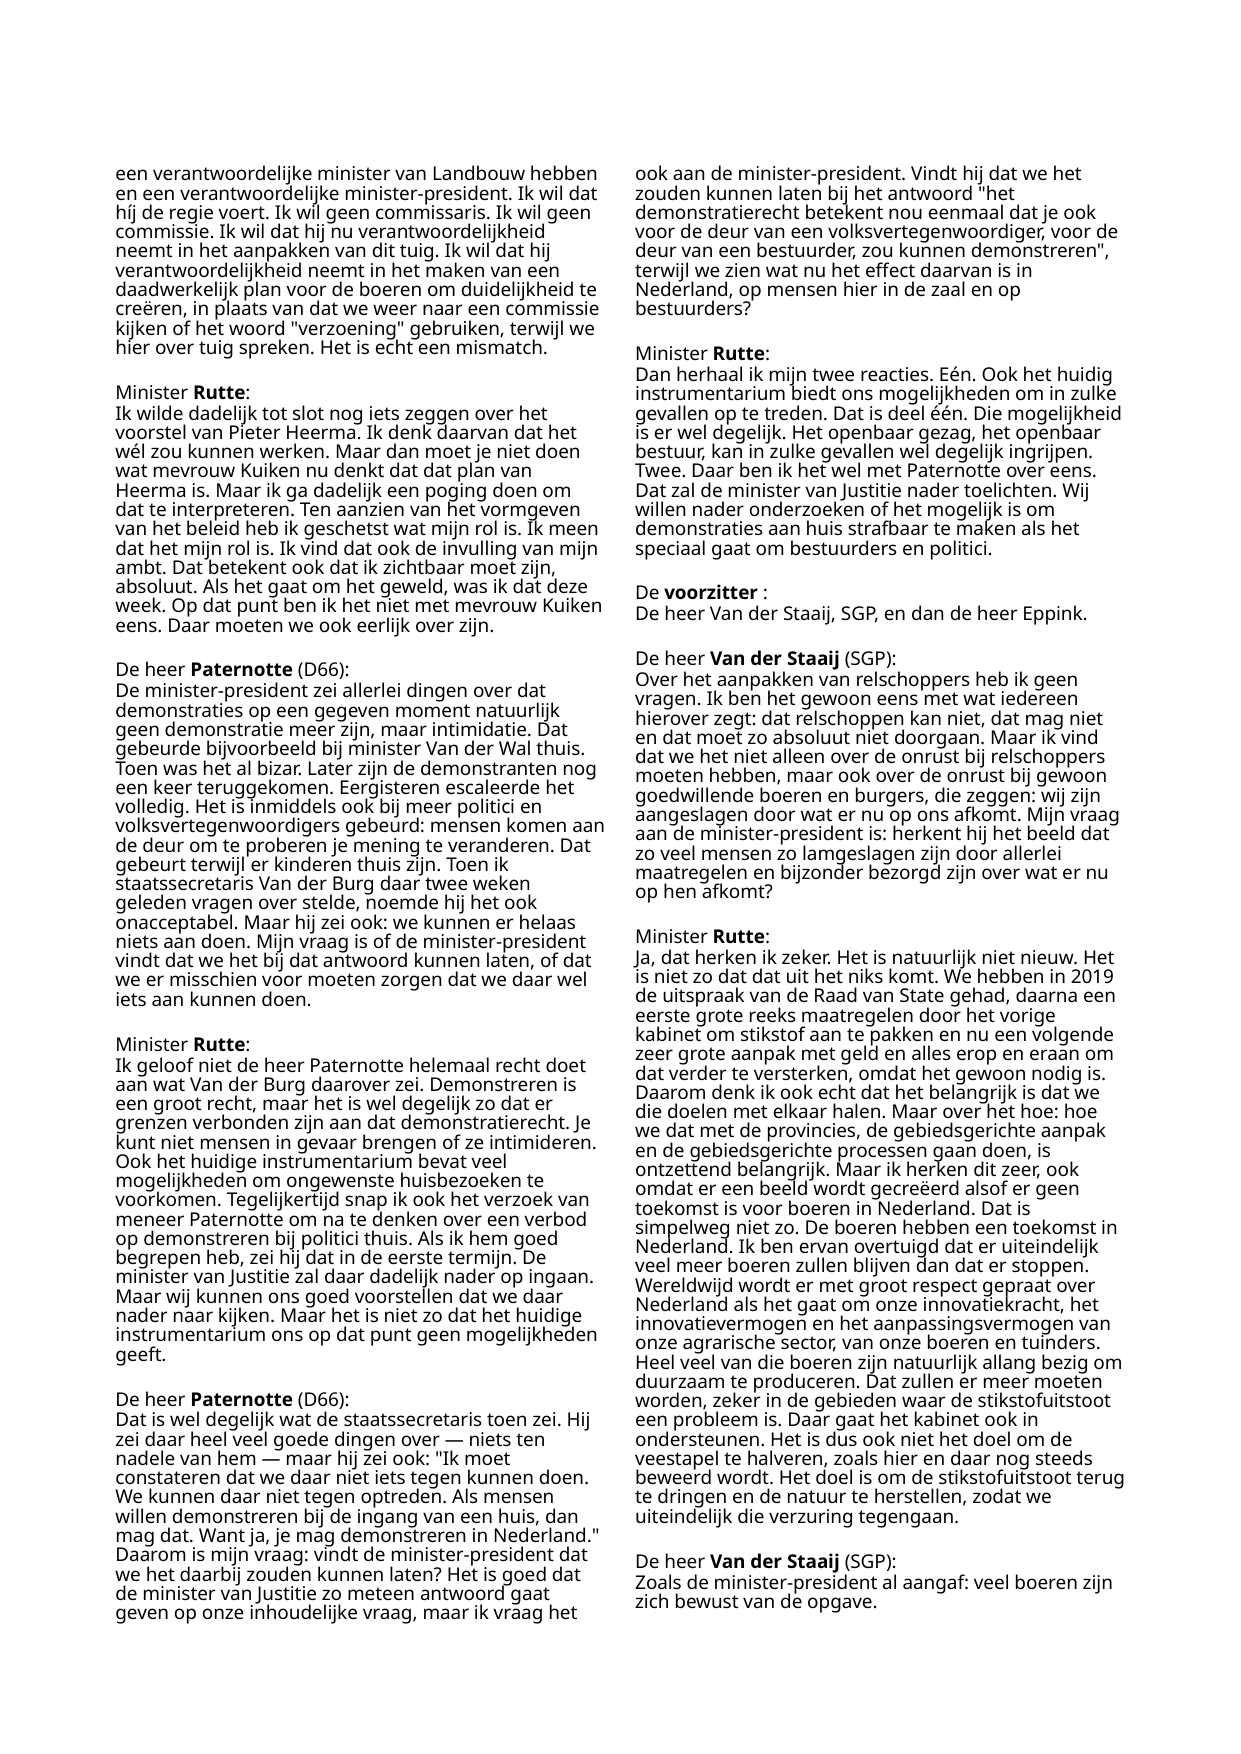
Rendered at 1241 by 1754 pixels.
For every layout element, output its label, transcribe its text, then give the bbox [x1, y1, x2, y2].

text De heer Paternotte (D66): [115, 1386, 605, 1411]
text Ja, dat herken ik zeker. Het is natuurlijk niet nieuw. Het is niet zo dat dat uit het niks komt. We hebben in 2019 de uitspraak van de Raad van State gehad, daarna een eerste grote reeks maatregelen door het vorige kabinet om stikstof aan te pakken en nu een volgende zeer grote aanpak met geld en alles erop en eraan om dat verder te versterken, omdat het gewoon nodig is. Daarom denk ik ook echt dat het belangrijk is dat we die doelen met elkaar halen. Maar over het hoe: hoe we dat met de provincies, de gebiedsgerichte aanpak en de gebiedsgerichte processen gaan doen, is ontzettend belangrijk. Maar ik herken dit zeer, ook omdat er een beeld wordt gecreëerd alsof er geen toekomst is voor boeren in Nederland. Dat is simpelweg niet zo. De boeren hebben een toekomst in Nederland. Ik ben ervan overtuigd dat er uiteindelijk veel meer boeren zullen blijven dan dat er stoppen. Wereldwijd wordt er met groot respect gepraat over Nederland als het gaat om onze innovatiekracht, het innovatievermogen en het aanpassingsvermogen van onze agrarische sector, van onze boeren en tuinders. Heel veel van die boeren zijn natuurlijk allang bezig om duurzaam te produceren. Dat zullen er meer moeten worden, zeker in de gebieden waar de stikstofuitstoot een probleem is. Daar gaat het kabinet ook in ondersteunen. Het is dus ook niet het doel om de veestapel te halveren, zoals hier en daar nog steeds beweerd wordt. Het doel is om de stikstofuitstoot terug te dringen en de natuur te herstellen, zodat we uiteindelijk die verzuring tegengaan. [635, 949, 1125, 1527]
text Minister Rutte: [115, 379, 605, 404]
text Dat is wel degelijk wat de staatssecretaris toen zei. Hij zei daar heel veel goede dingen over — niets ten nadele van hem — maar hij zei ook: "Ik moet constateren dat we daar niet iets tegen kunnen doen. We kunnen daar niet tegen optreden. Als mensen willen demonstreren bij de ingang van een huis, dan mag dat. Want ja, je mag demonstreren in Nederland." Daarom is mijn vraag: vindt de minister-president dat we het daarbij zouden kunnen laten? Het is goed dat de minister van Justitie zo meteen antwoord gaat geven op onze inhoudelijke vraag, maar ik vraag het [115, 1411, 605, 1623]
text ook aan de minister-president. Vindt hij dat we het zouden kunnen laten bij het antwoord "het demonstratierecht betekent nou eenmaal dat je ook voor de deur van een volksvertegenwoordiger, voor de deur van een bestuurder, zou kunnen demonstreren", terwijl we zien wat nu het effect daarvan is in Nederland, op mensen hier in de zaal en op bestuurders? [635, 165, 1125, 319]
text Zoals de minister-president al aangaf: veel boeren zijn zich bewust van de opgave. [635, 1574, 1125, 1612]
text De voorzitter : [635, 579, 1125, 605]
text Ik wilde dadelijk tot slot nog iets zeggen over het voorstel van Pieter Heerma. Ik denk daarvan dat het wél zou kunnen werken. Maar dan moet je niet doen wat mevrouw Kuiken nu denkt dat dat plan van Heerma is. Maar ik ga dadelijk een poging doen om dat te interpreteren. Ten aanzien van het vormgeven van het beleid heb ik geschetst wat mijn rol is. Ik meen dat het mijn rol is. Ik vind dat ook de invulling van mijn ambt. Dat betekent ook dat ik zichtbaar moet zijn, absoluut. Als het gaat om het geweld, was ik dat deze week. Op dat punt ben ik het niet met mevrouw Kuiken eens. Daar moeten we ook eerlijk over zijn. [115, 404, 605, 636]
text Minister Rutte: [635, 923, 1125, 949]
text Dan herhaal ik mijn twee reacties. Eén. Ook het huidig instrumentarium biedt ons mogelijkheden om in zulke gevallen op te treden. Dat is deel één. Die mogelijkheid is er wel degelijk. Het openbaar gezag, het openbaar bestuur, kan in zulke gevallen wel degelijk ingrijpen. Twee. Daar ben ik het wel met Paternotte over eens. Dat zal de minister van Justitie nader toelichten. Wij willen nader onderzoeken of het mogelijk is om demonstraties aan huis strafbaar te maken als het speciaal gaat om bestuurders en politici. [635, 366, 1125, 559]
text De heer Paternotte (D66): [115, 657, 605, 682]
text Minister Rutte: [115, 1031, 605, 1057]
text De heer Van der Staaij (SGP): [635, 1548, 1125, 1574]
text Minister Rutte: [635, 340, 1125, 366]
text De heer Van der Staaij (SGP): [635, 645, 1125, 671]
text een verantwoordelijke minister van Landbouw hebben en een verantwoordelijke minister-president. Ik wil dat híj de regie voert. Ik wil geen commissaris. Ik wil geen commissie. Ik wil dat hij nu verantwoordelijkheid neemt in het aanpakken van dit tuig. Ik wil dat hij verantwoordelijkheid neemt in het maken van een daadwerkelijk plan voor de boeren om duidelijkheid te creëren, in plaats van dat we weer naar een commissie kijken of het woord "verzoening" gebruiken, terwijl we hier over tuig spreken. Het is echt een mismatch. [115, 165, 605, 358]
text Ik geloof niet de heer Paternotte helemaal recht doet aan wat Van der Burg daarover zei. Demonstreren is een groot recht, maar het is wel degelijk zo dat er grenzen verbonden zijn aan dat demonstratierecht. Je kunt niet mensen in gevaar brengen of ze intimideren. Ook het huidige instrumentarium bevat veel mogelijkheden om ongewenste huisbezoeken te voorkomen. Tegelijkertijd snap ik ook het verzoek van meneer Paternotte om na te denken over een verbod op demonstreren bij politici thuis. Als ik hem goed begrepen heb, zei hij dat in de eerste termijn. De minister van Justitie zal daar dadelijk nader op ingaan. Maar wij kunnen ons goed voorstellen dat we daar nader naar kijken. Maar het is niet zo dat het huidige instrumentarium ons op dat punt geen mogelijkheden geeft. [115, 1057, 605, 1365]
text De heer Van der Staaij, SGP, en dan de heer Eppink. [635, 605, 1125, 624]
text De minister-president zei allerlei dingen over dat demonstraties op een gegeven moment natuurlijk geen demonstratie meer zijn, maar intimidatie. Dat gebeurde bijvoorbeeld bij minister Van der Wal thuis. Toen was het al bizar. Later zijn de demonstranten nog een keer teruggekomen. Eergisteren escaleerde het volledig. Het is inmiddels ook bij meer politici en volksvertegenwoordigers gebeurd: mensen komen aan de deur om te proberen je mening te veranderen. Dat gebeurt terwijl er kinderen thuis zijn. Toen ik staatssecretaris Van der Burg daar twee weken geleden vragen over stelde, noemde hij het ook onacceptabel. Maar hij zei ook: we kunnen er helaas niets aan doen. Mijn vraag is of de minister-president vindt dat we het bij dat antwoord kunnen laten, of dat we er misschien voor moeten zorgen dat we daar wel iets aan kunnen doen. [115, 682, 605, 1010]
text Over het aanpakken van relschoppers heb ik geen vragen. Ik ben het gewoon eens met wat iedereen hierover zegt: dat relschoppen kan niet, dat mag niet en dat moet zo absoluut niet doorgaan. Maar ik vind dat we het niet alleen over de onrust bij relschoppers moeten hebben, maar ook over de onrust bij gewoon goedwillende boeren en burgers, die zeggen: wij zijn aangeslagen door wat er nu op ons afkomt. Mijn vraag aan de minister-president is: herkent hij het beeld dat zo veel mensen zo lamgeslagen zijn door allerlei maatregelen en bijzonder bezorgd zijn over wat er nu op hen afkomt? [635, 671, 1125, 902]
